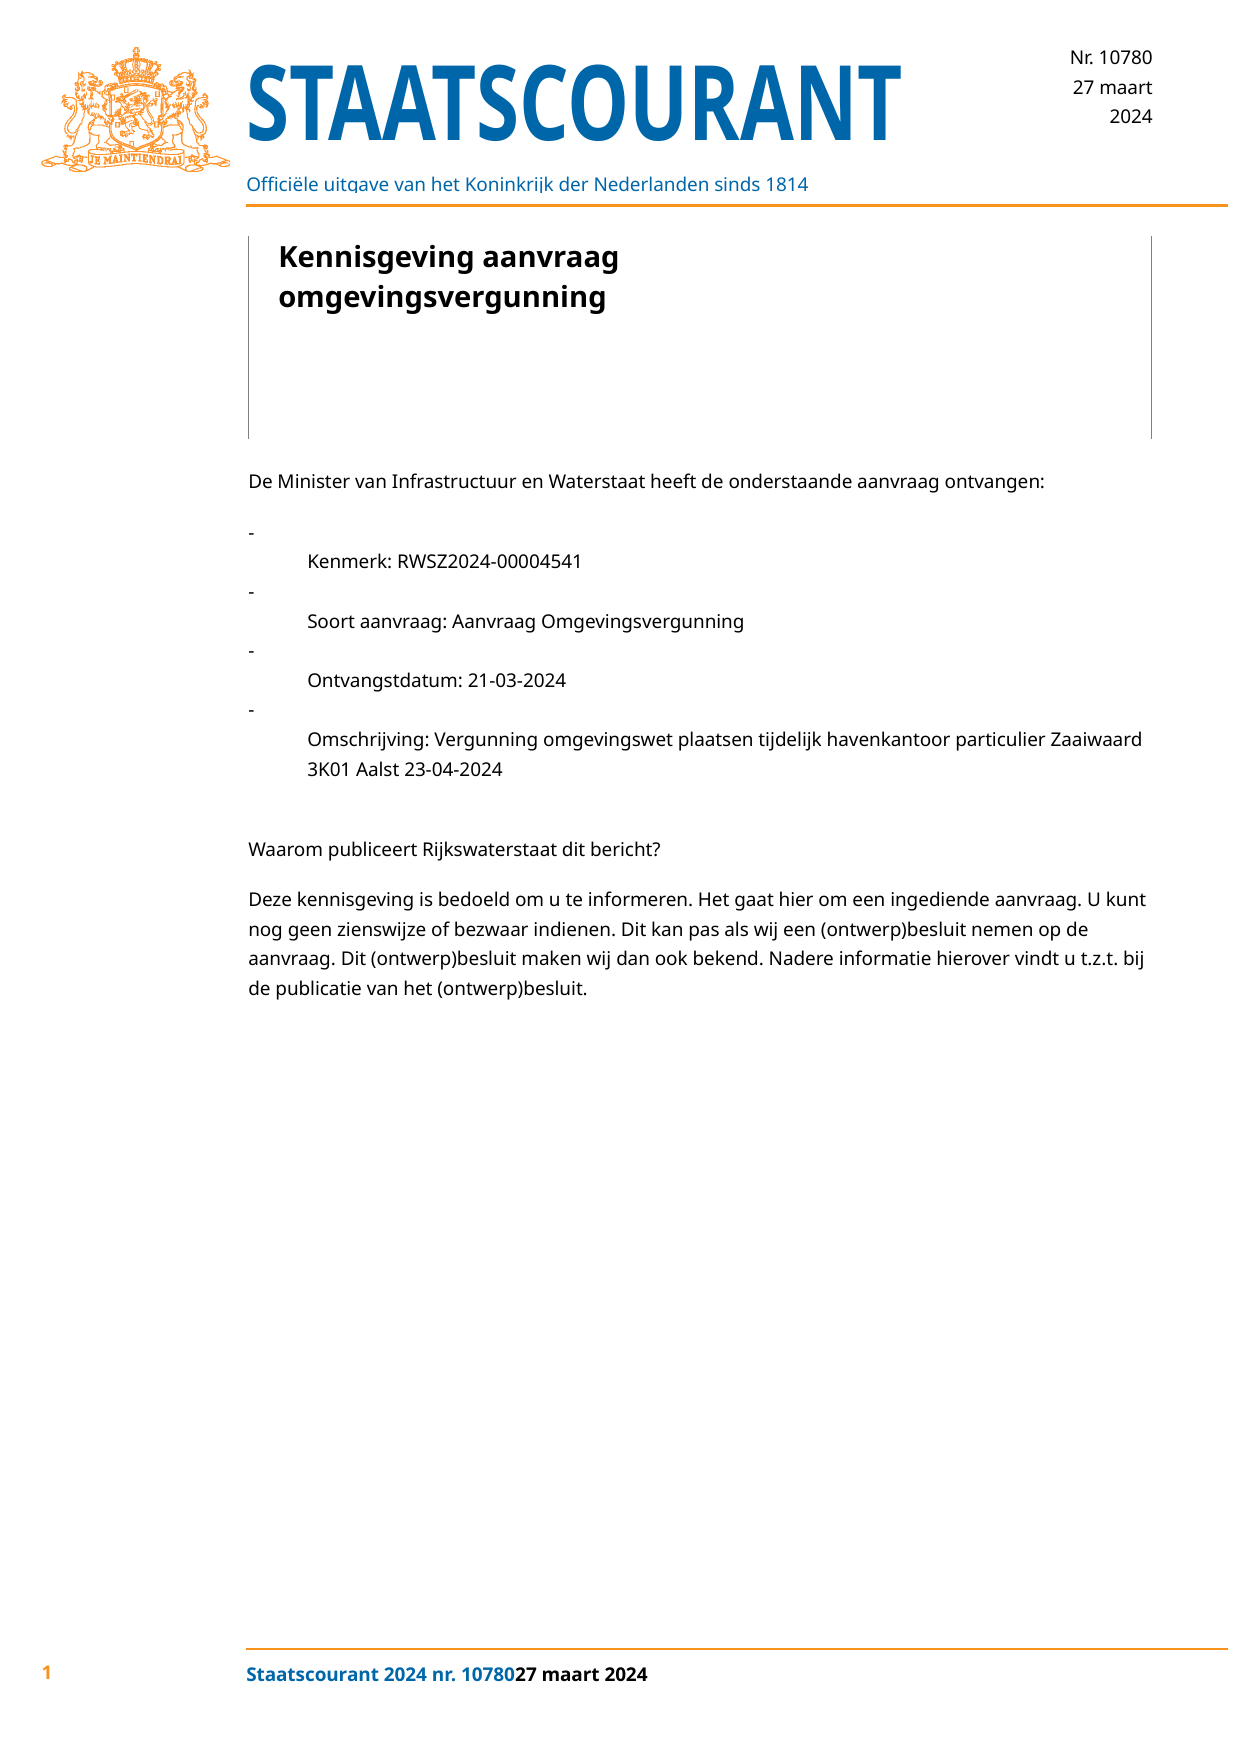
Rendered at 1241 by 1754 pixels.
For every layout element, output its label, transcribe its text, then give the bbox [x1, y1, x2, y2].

table_header [850, 236, 912, 413]
picture [912, 236, 1090, 414]
list Ontvangstdatum: 21-03-2024 [248, 667, 1152, 693]
table_header Kennisgeving aanvraag omgevingsvergunning [249, 236, 850, 439]
list Soort aanvraag: Aanvraag Omgevingsvergunning [248, 608, 1152, 633]
table_header [850, 414, 1151, 439]
list Omschrijving: Vergunning omgevingswet plaatsen tijdelijk havenkantoor particulier Zaaiwaard 3K01 Aalst 23-04-2024 [248, 726, 1152, 781]
text De Minister van Infrastructuur en Waterstaat heeft de onderstaande aanvraag ontvangen: [248, 469, 1152, 494]
table_header [1090, 236, 1151, 413]
text Waarom publiceert Rijkswaterstaat dit bericht? [248, 836, 1152, 861]
picture [41, 47, 231, 172]
list Kenmerk: RWSZ2024-00004541 [248, 549, 1152, 574]
text Deze kennisgeving is bedoeld om u te informeren. Het gaat hier om een ingediende aanvraag. U kunt nog geen zienswijze of bezwaar indienen. Dit kan pas als wij een (ontwerp)besluit nemen op de aanvraag. Dit (ontwerp)besluit maken wij dan ook bekend. Nadere informatie hierover vindt u t.z.t. bij de publicatie van het (ontwerp)besluit. [248, 886, 1152, 1001]
